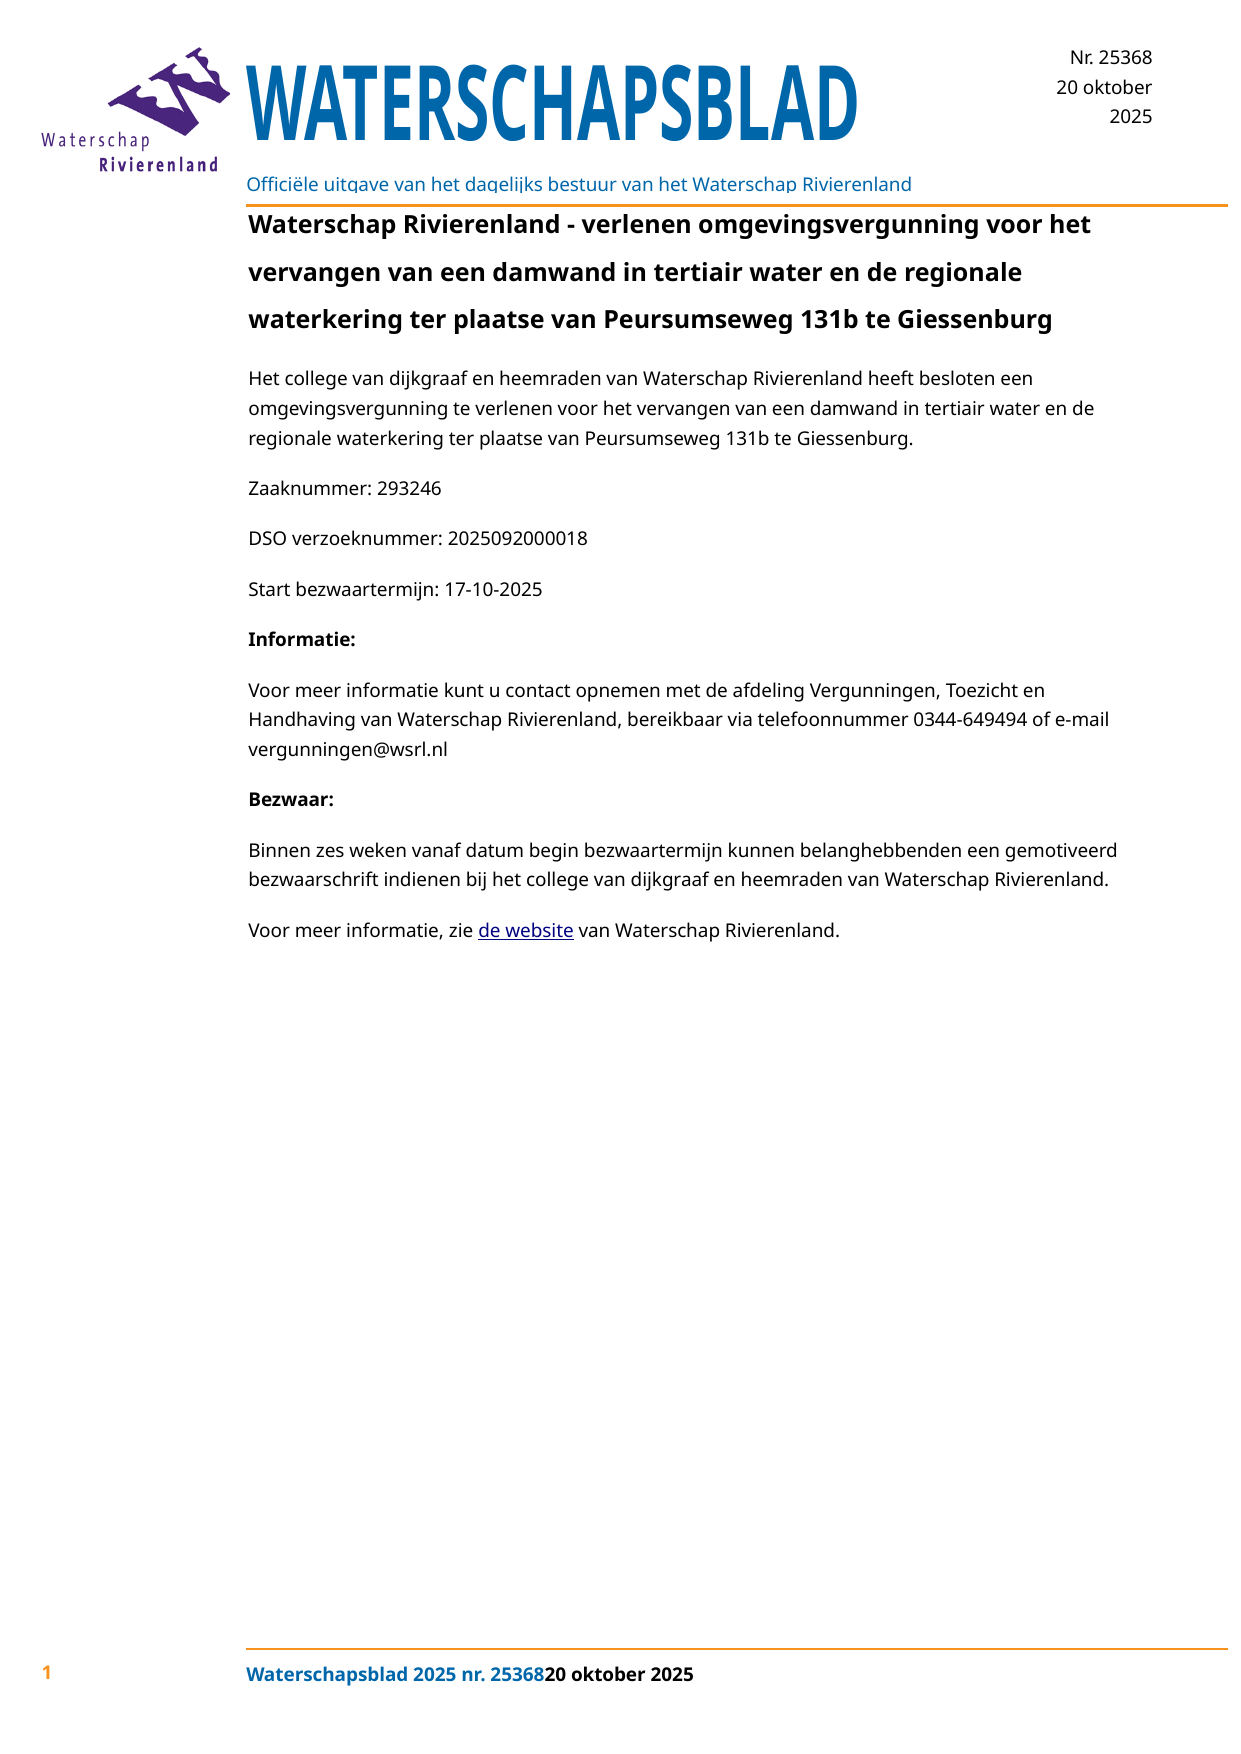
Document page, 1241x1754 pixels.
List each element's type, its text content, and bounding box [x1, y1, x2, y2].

text Zaaknummer: 293246 [248, 475, 1152, 501]
text Voor meer informatie, zie de website van Waterschap Rivierenland. [248, 917, 1152, 942]
text Voor meer informatie kunt u contact opnemen met de afdeling Vergunningen, Toezicht en Handhaving van Waterschap Rivierenland, bereikbaar via telefoonnummer 0344-649494 of e-mail vergunningen@wsrl.nl [248, 677, 1152, 762]
text Informatie: [248, 626, 1152, 652]
text Bezwaar: [248, 786, 1152, 812]
text Start bezwaartermijn: 17-10-2025 [248, 576, 1152, 602]
text DSO verzoeknummer: 2025092000018 [248, 526, 1152, 551]
text Het college van dijkgraaf en heemraden van Waterschap Rivierenland heeft besloten een omgevingsvergunning te verlenen voor het vervangen van een damwand in tertiair water en de regionale waterkering ter plaatse van Peursumseweg 131b te Giessenburg. [248, 366, 1152, 450]
text Waterschap Rivierenland - verlenen omgevingsvergunning voor het vervangen van een damwand in tertiair water en de regionale waterkering ter plaatse van Peursumseweg 131b te Giessenburg [248, 207, 1152, 336]
text Binnen zes weken vanaf datum begin bezwaartermijn kunnen belanghebbenden een gemotiveerd bezwaarschrift indienen bij het college van dijkgraaf en heemraden van Waterschap Rivierenland. [248, 837, 1152, 892]
picture [41, 47, 231, 172]
